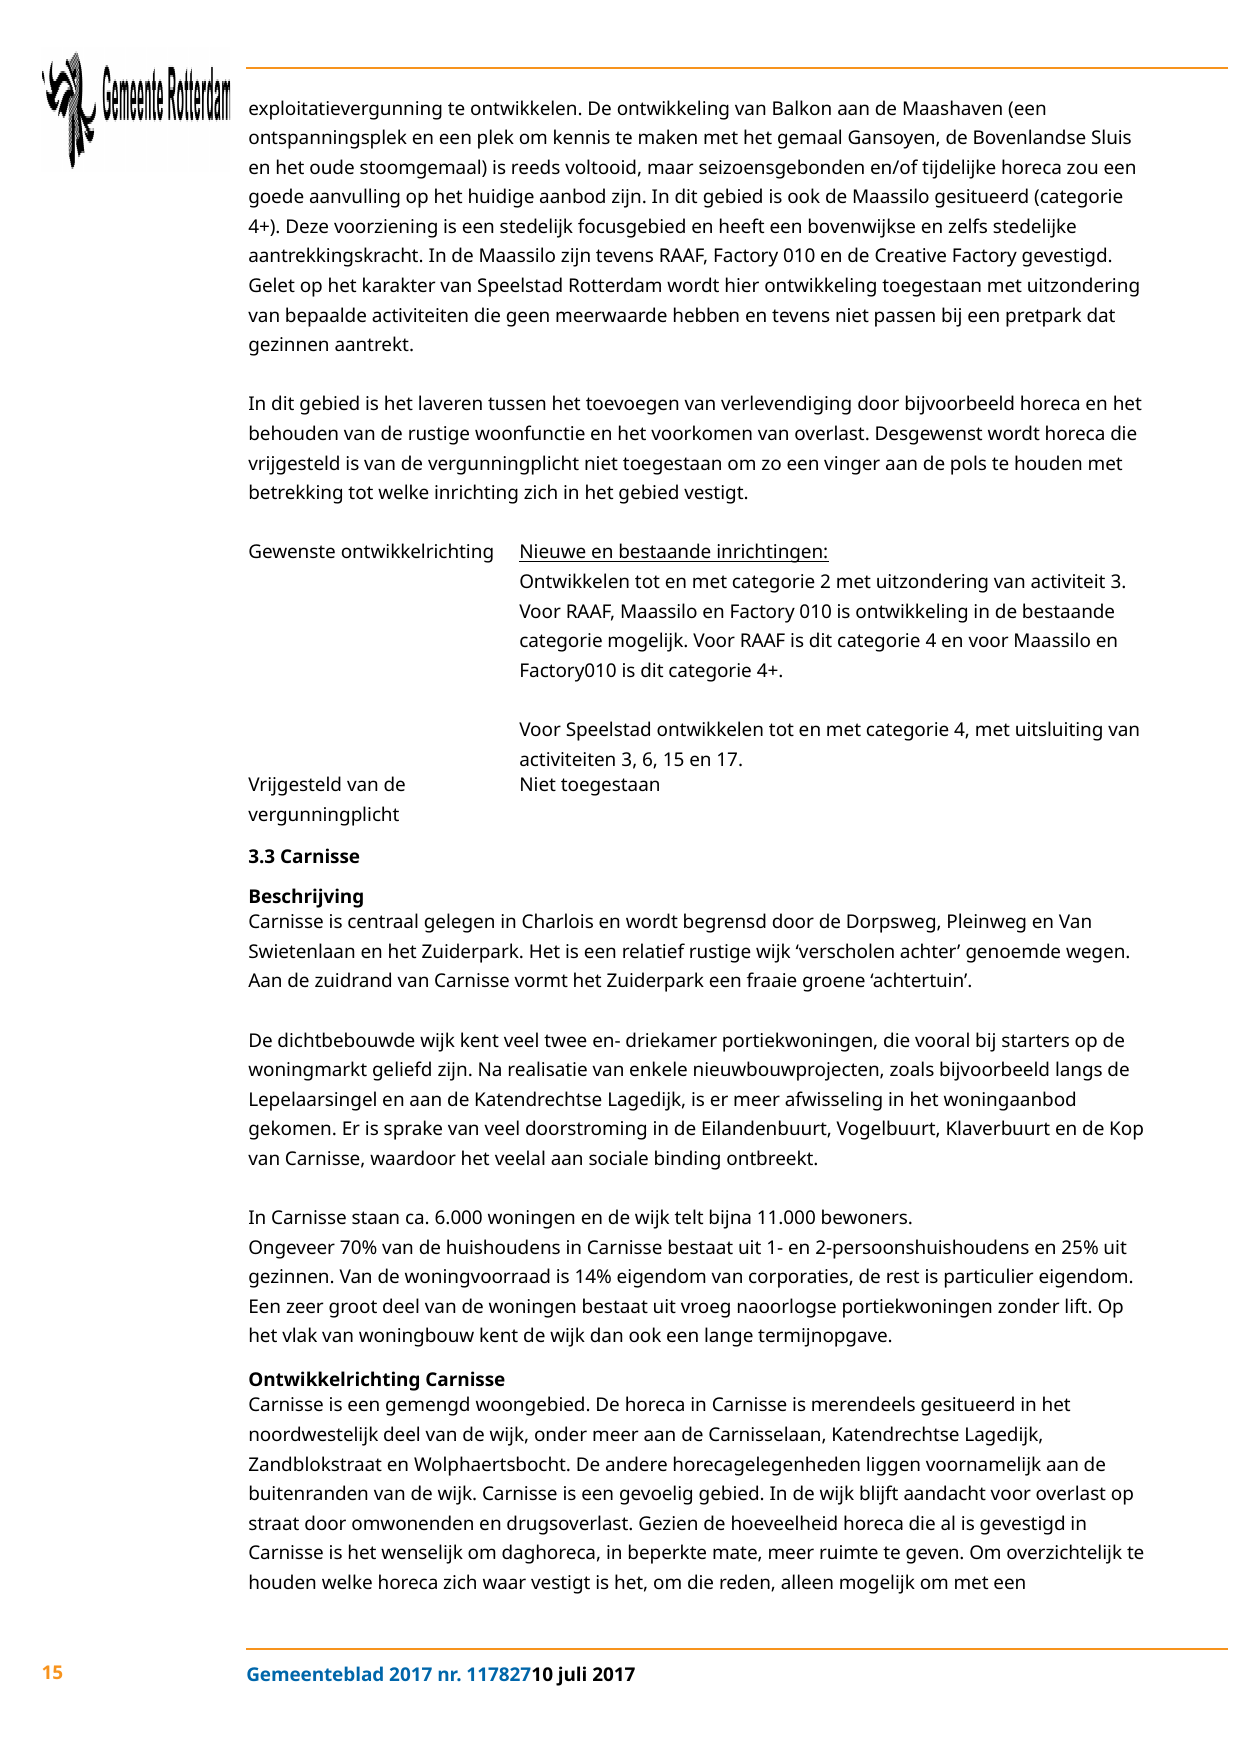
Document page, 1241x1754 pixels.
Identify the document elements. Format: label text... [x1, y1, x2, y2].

text In dit gebied is het laveren tussen het toevoegen van verlevendiging door bijvoorbeeld horeca en het behouden van de rustige woonfunctie en het voorkomen van overlast. Desgewenst wordt horeca die vrijgesteld is van de vergunningplicht niet toegestaan om zo een vinger aan de pols te houden met betrekking tot welke inrichting zich in het gebied vestigt. [248, 391, 1152, 505]
text exploitatievergunning te ontwikkelen. De ontwikkeling van Balkon aan de Maashaven (een ontspanningsplek en een plek om kennis te maken met het gemaal Gansoyen, de Bovenlandse Sluis en het oude stoomgemaal) is reeds voltooid, maar seizoensgebonden en/of tijdelijke horeca zou een goede aanvulling op het huidige aanbod zijn. In dit gebied is ook de Maassilo gesitueerd (categorie 4+). Deze voorziening is een stedelijk focusgebied en heeft een bovenwijkse en zelfs stedelijke aantrekkingskracht. In de Maassilo zijn tevens RAAF, Factory 010 en de Creative Factory gevestigd. [248, 95, 1152, 268]
picture [41, 47, 231, 172]
table_cell Vrijgesteld van de vergunningplicht [248, 771, 519, 827]
text Beschrijving [248, 883, 1152, 908]
table_header Nieuwe en bestaande inrichtingen: Ontwikkelen tot en met categorie 2 met uitzondering van activiteit 3. Voor RAAF, Maassilo en Factory 010 is ontwikkeling in de bestaande categorie mogelijk. Voor RAAF is dit categorie 4 en voor Maassilo en Factory010 is dit categorie 4+. Voor Speelstad ontwikkelen tot en met categorie 4, met uitsluiting van activiteiten 3, 6, 15 en 17. [519, 539, 1152, 771]
table_header Gewenste ontwikkelrichting [248, 539, 519, 771]
text Carnisse is een gemengd woongebied. De horeca in Carnisse is merendeels gesitueerd in het noordwestelijk deel van de wijk, onder meer aan de Carnisselaan, Katendrechtse Lagedijk, Zandblokstraat en Wolphaertsbocht. De andere horecagelegenheden liggen voornamelijk aan de buitenranden van de wijk. Carnisse is een gevoelig gebied. In de wijk blijft aandacht voor overlast op straat door omwonenden en drugsoverlast. Gezien de hoeveelheid horeca die al is gevestigd in Carnisse is het wenselijk om daghoreca, in beperkte mate, meer ruimte te geven. Om overzichtelijk te houden welke horeca zich waar vestigt is het, om die reden, alleen mogelijk om met een [248, 1392, 1152, 1595]
text De dichtbebouwde wijk kent veel twee en- driekamer portiekwoningen, die vooral bij starters op de woningmarkt geliefd zijn. Na realisatie van enkele nieuwbouwprojecten, zoals bijvoorbeeld langs de Lepelaarsingel en aan de Katendrechtse Lagedijk, is er meer afwisseling in het woningaanbod gekomen. Er is sprake van veel doorstroming in de Eilandenbuurt, Vogelbuurt, Klaverbuurt en de Kop van Carnisse, waardoor het veelal aan sociale binding ontbreekt. [248, 1027, 1152, 1171]
table_cell Niet toegestaan [519, 771, 1152, 827]
text Carnisse is centraal gelegen in Charlois en wordt begrensd door de Dorpsweg, Pleinweg en Van Swietenlaan en het Zuiderpark. Het is een relatief rustige wijk ‘verscholen achter’ genoemde wegen. Aan de zuidrand van Carnisse vormt het Zuiderpark een fraaie groene ‘achtertuin’. [248, 908, 1152, 993]
text Ontwikkelrichting Carnisse [248, 1366, 1152, 1392]
text Gelet op het karakter van Speelstad Rotterdam wordt hier ontwikkeling toegestaan met uitzondering van bepaalde activiteiten die geen meerwaarde hebben en tevens niet passen bij een pretpark dat gezinnen aantrekt. [248, 272, 1152, 357]
text In Carnisse staan ca. 6.000 woningen en de wijk telt bijna 11.000 bewoners. [248, 1204, 1152, 1230]
text Ongeveer 70% van de huishoudens in Carnisse bestaat uit 1- en 2-persoonshuishoudens en 25% uit gezinnen. Van de woningvoorraad is 14% eigendom van corporaties, de rest is particulier eigendom. Een zeer groot deel van de woningen bestaat uit vroeg naoorlogse portiekwoningen zonder lift. Op het vlak van woningbouw kent de wijk dan ook een lange termijnopgave. [248, 1234, 1152, 1348]
text 3.3 Carnisse [248, 843, 1152, 869]
